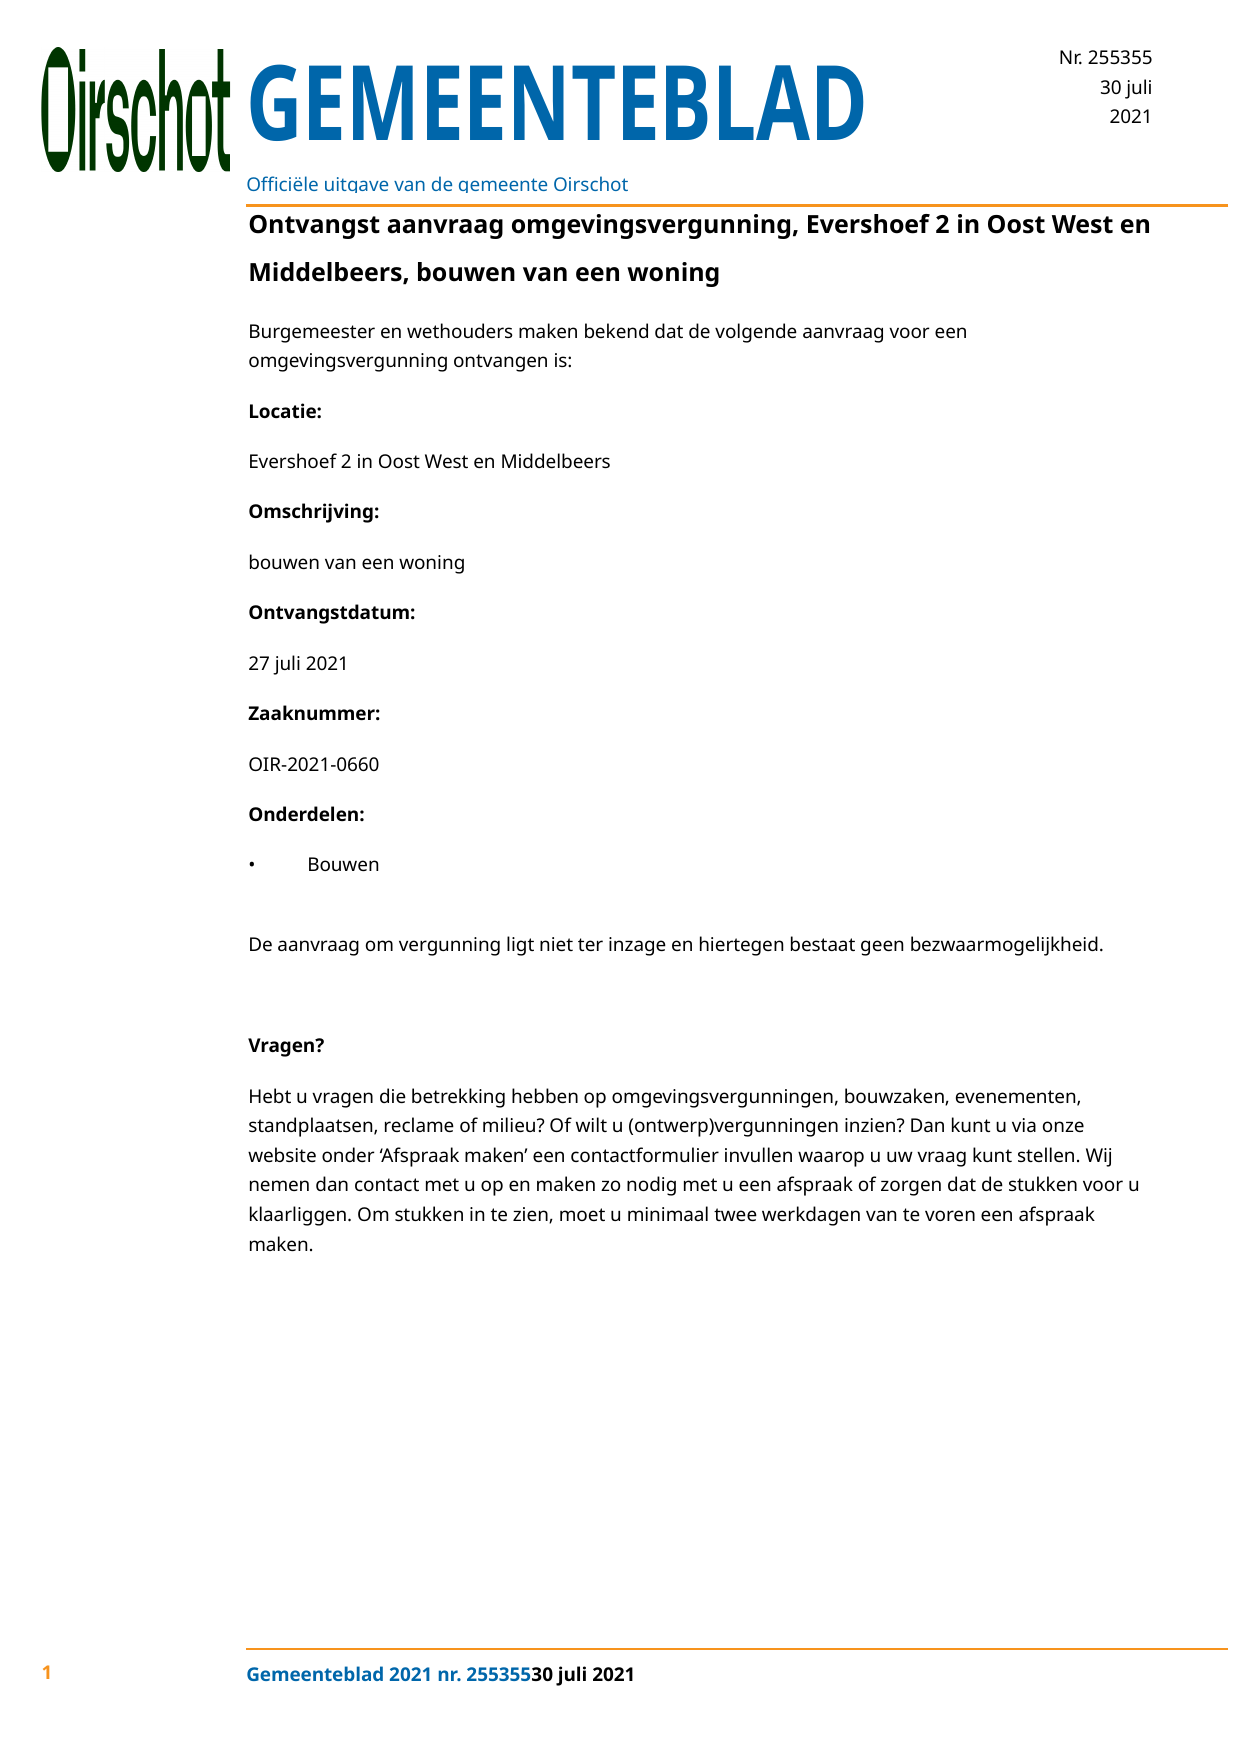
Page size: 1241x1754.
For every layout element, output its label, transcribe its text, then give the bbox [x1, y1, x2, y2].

text Evershoef 2 in Oost West en Middelbeers [248, 448, 1152, 474]
text OIR-2021-0660 [248, 751, 1152, 777]
text Ontvangst aanvraag omgevingsvergunning, Evershoef 2 in Oost West en Middelbeers, bouwen van een woning [248, 207, 1152, 288]
text Vragen? [248, 1032, 1152, 1058]
text Ontvangstdatum: [248, 599, 1152, 625]
text Burgemeester en wethouders maken bekend dat de volgende aanvraag voor een omgevingsvergunning ontvangen is: [248, 318, 1152, 373]
text Omschrijving: [248, 499, 1152, 524]
picture [41, 47, 231, 172]
text Locatie: [248, 398, 1152, 424]
list Bouwen [248, 852, 1152, 877]
text Hebt u vragen die betrekking hebben op omgevingsvergunningen, bouwzaken, evenementen, standplaatsen, reclame of milieu? Of wilt u (ontwerp)vergunningen inzien? Dan kunt u via onze website onder ‘Afspraak maken’ een contactformulier invullen waarop u uw vraag kunt stellen. Wij nemen dan contact met u op en maken zo nodig met u een afspraak of zorgen dat de stukken voor u klaarliggen. Om stukken in te zien, moet u minimaal twee werkdagen van te voren een afspraak maken. [248, 1083, 1152, 1257]
text Onderdelen: [248, 801, 1152, 827]
text bouwen van een woning [248, 549, 1152, 575]
text 27 juli 2021 [248, 650, 1152, 676]
text De aanvraag om vergunning ligt niet ter inzage en hiertegen bestaat geen bezwaarmogelijkheid. [248, 932, 1152, 957]
text Zaaknummer: [248, 700, 1152, 726]
